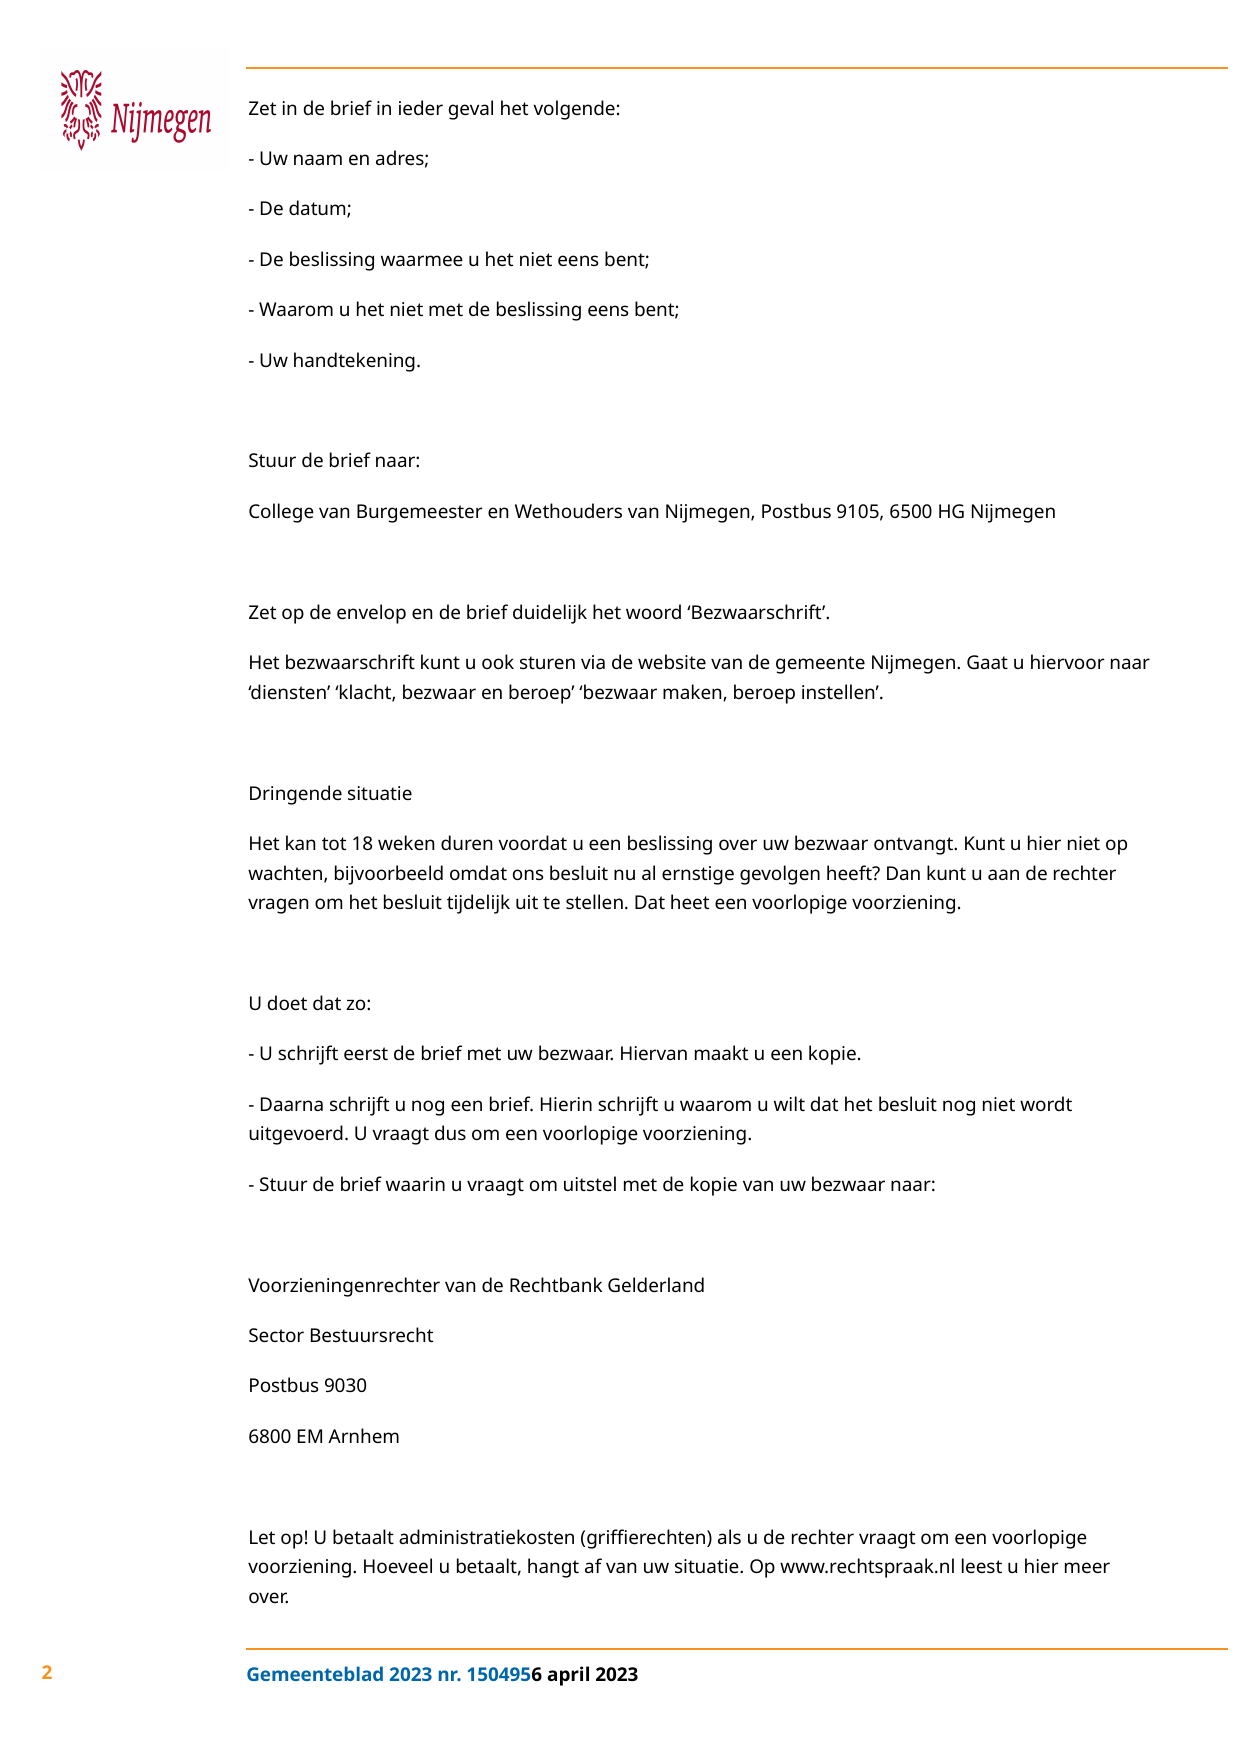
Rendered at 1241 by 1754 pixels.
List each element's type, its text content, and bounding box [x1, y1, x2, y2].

text - Daarna schrijft u nog een brief. Hierin schrijft u waarom u wilt dat het besluit nog niet wordt uitgevoerd. U vraagt dus om een voorlopige voorziening. [248, 1091, 1152, 1146]
text - U schrijft eerst de brief met uw bezwaar. Hiervan maakt u een kopie. [248, 1041, 1152, 1066]
text U doet dat zo: [248, 990, 1152, 1016]
text - Uw handtekening. [248, 347, 1152, 373]
text Zet in de brief in ieder geval het volgende: [248, 95, 1152, 121]
text Zet op de envelop en de brief duidelijk het woord ‘Bezwaarschrift’. [248, 599, 1152, 625]
text Postbus 9030 [248, 1373, 1152, 1398]
picture [41, 47, 231, 172]
text - Uw naam en adres; [248, 145, 1152, 171]
text Sector Bestuursrecht [248, 1322, 1152, 1348]
text 6800 EM Arnhem [248, 1423, 1152, 1449]
text Stuur de brief naar: [248, 448, 1152, 473]
text College van Burgemeester en Wethouders van Nijmegen, Postbus 9105, 6500 HG Nijmegen [248, 498, 1152, 524]
text Let op! U betaalt administratiekosten (griffierechten) als u de rechter vraagt om een voorlopige voorziening. Hoeveel u betaalt, hangt af van uw situatie. Op www.rechtspraak.nl leest u hier meer over. [248, 1524, 1152, 1609]
text - Stuur de brief waarin u vraagt om uitstel met de kopie van uw bezwaar naar: [248, 1171, 1152, 1197]
text Dringende situatie [248, 780, 1152, 806]
text - De datum; [248, 196, 1152, 221]
text Het kan tot 18 weken duren voordat u een beslissing over uw bezwaar ontvangt. Kunt u hier niet op wachten, bijvoorbeeld omdat ons besluit nu al ernstige gevolgen heeft? Dan kunt u aan de rechter vragen om het besluit tijdelijk uit te stellen. Dat heet een voorlopige voorziening. [248, 830, 1152, 915]
text - Waarom u het niet met de beslissing eens bent; [248, 296, 1152, 322]
text - De beslissing waarmee u het niet eens bent; [248, 246, 1152, 272]
text Voorzieningenrechter van de Rechtbank Gelderland [248, 1272, 1152, 1298]
text Het bezwaarschrift kunt u ook sturen via de website van de gemeente Nijmegen. Gaat u hiervoor naar ‘diensten’ ‘klacht, bezwaar en beroep’ ‘bezwaar maken, beroep instellen’. [248, 649, 1152, 705]
